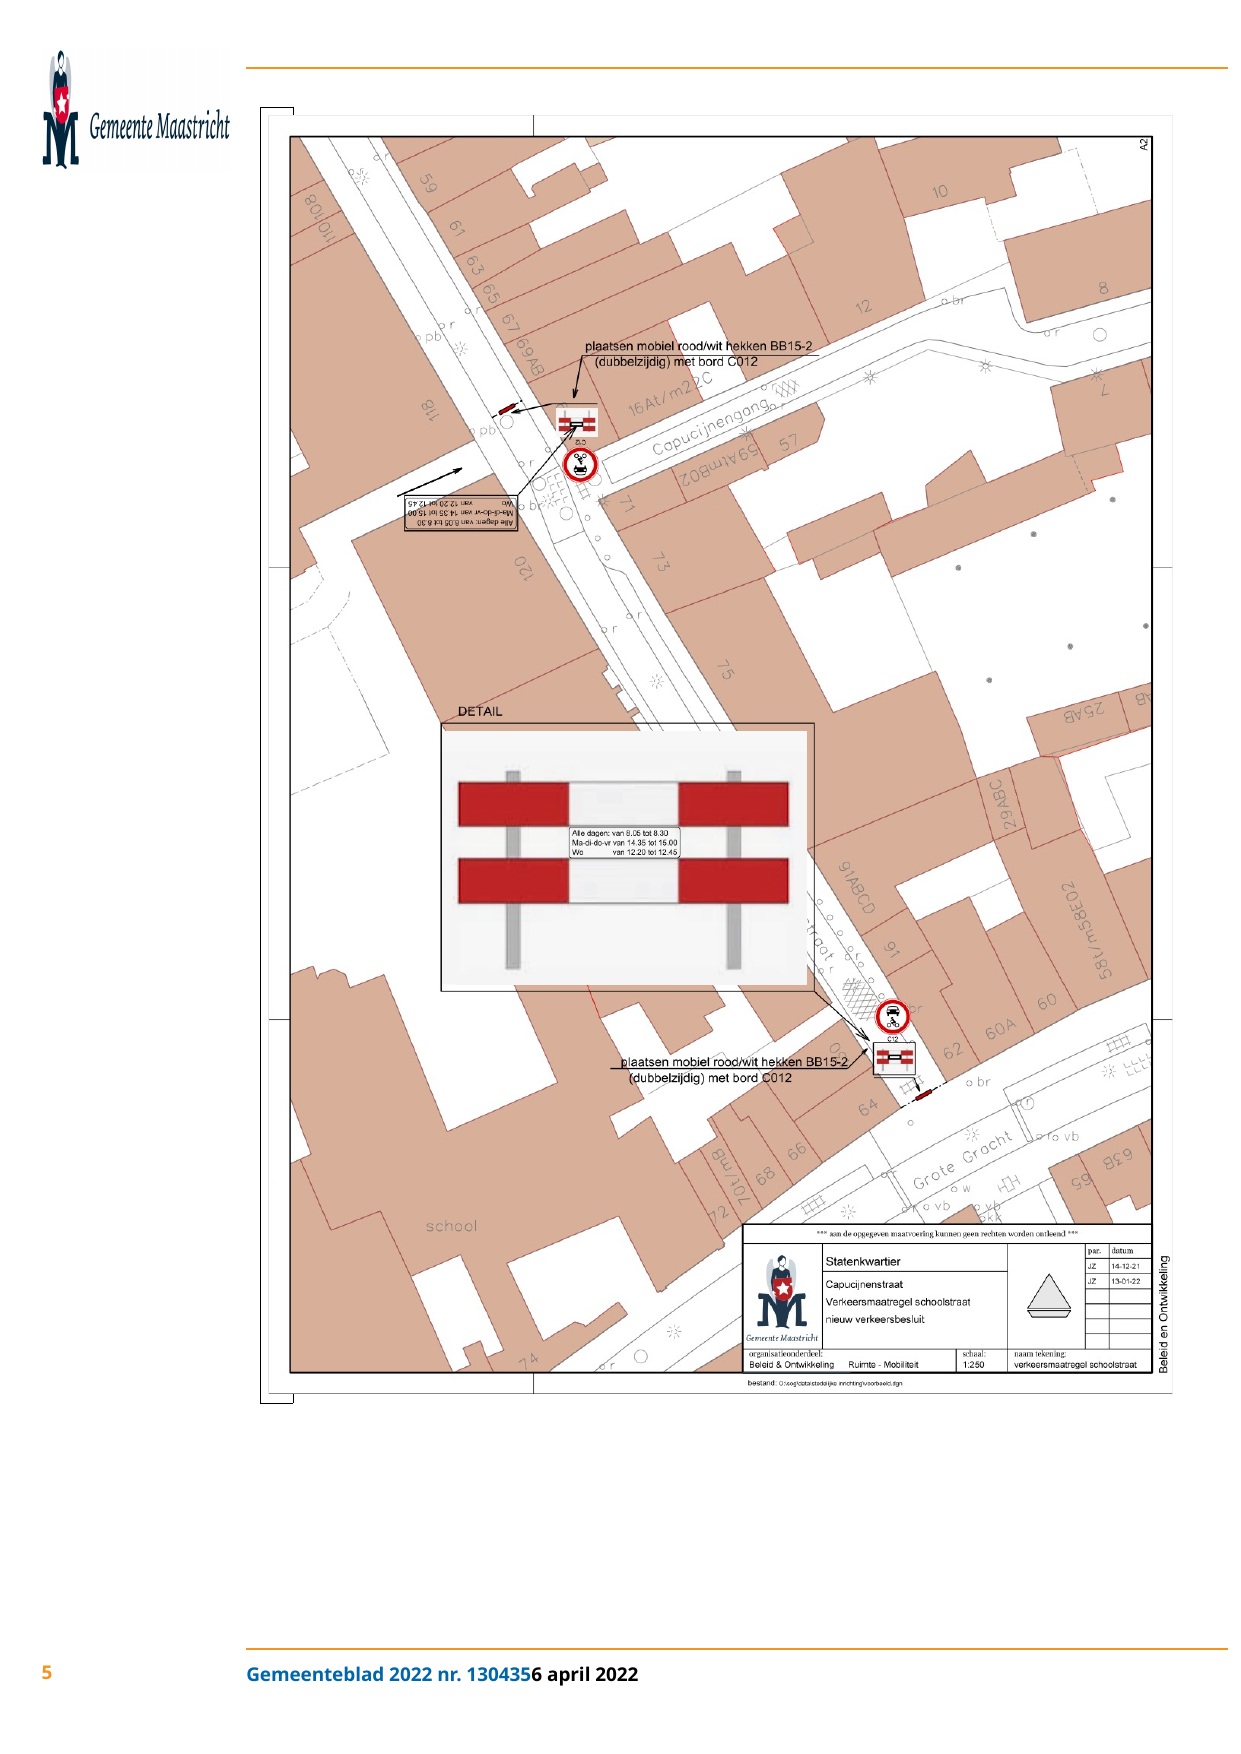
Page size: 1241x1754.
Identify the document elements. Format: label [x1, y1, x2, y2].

picture [268, 115, 1173, 1394]
picture [41, 47, 231, 172]
